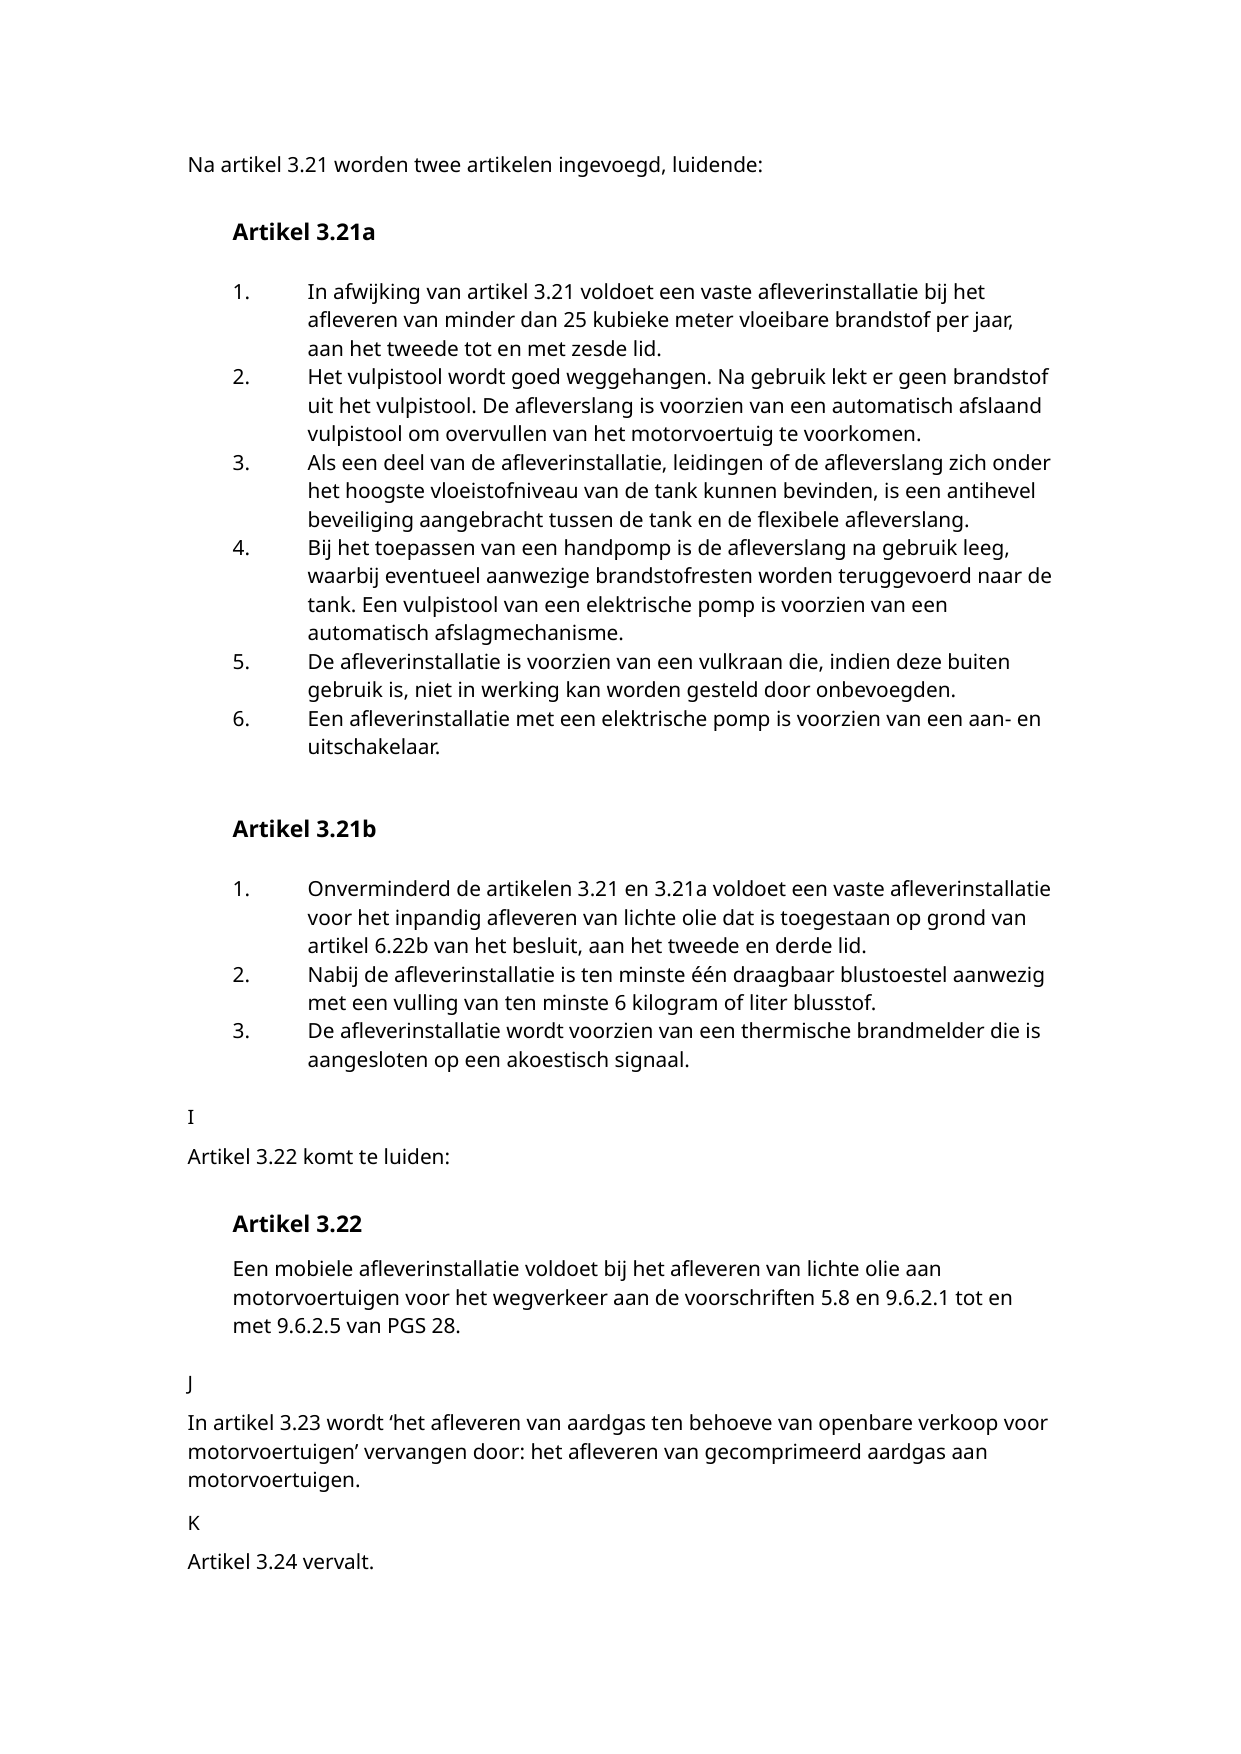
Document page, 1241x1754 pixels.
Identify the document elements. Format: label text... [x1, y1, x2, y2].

text Na artikel 3.21 worden twee artikelen ingevoegd, luidende: [187, 150, 1053, 178]
subtitle Artikel 3.22 [232, 1208, 1053, 1239]
text J [187, 1370, 1053, 1397]
list Een afleverinstallatie met een elektrische pomp is voorzien van een aan- en uitschakelaar. [232, 704, 1053, 761]
list Nabij de afleverinstallatie is ten minste één draagbaar blustoestel aanwezig met een vulling van ten minste 6 kilogram of liter blusstof. [232, 960, 1053, 1017]
list Als een deel van de afleverinstallatie, leidingen of de afleverslang zich onder het hoogste vloeistofniveau van de tank kunnen bevinden, is een antihevel beveiliging aangebracht tussen de tank en de flexibele afleverslang. [232, 448, 1053, 533]
text I [187, 1103, 1053, 1130]
subtitle Artikel 3.21b [232, 813, 1053, 844]
list De afleverinstallatie is voorzien van een vulkraan die, indien deze buiten gebruik is, niet in werking kan worden gesteld door onbevoegden. [232, 647, 1053, 704]
list Het vulpistool wordt goed weggehangen. Na gebruik lekt er geen brandstof uit het vulpistool. De afleverslang is voorzien van een automatisch afslaand vulpistool om overvullen van het motorvoertuig te voorkomen. [232, 362, 1053, 448]
text Artikel 3.24 vervalt. [187, 1547, 1053, 1576]
list In afwijking van artikel 3.21 voldoet een vaste afleverinstallatie bij het afleveren van minder dan 25 kubieke meter vloeibare brandstof per jaar, aan het tweede tot en met zesde lid. [232, 277, 1053, 362]
list De afleverinstallatie wordt voorzien van een thermische brandmelder die is aangesloten op een akoestisch signaal. [232, 1017, 1053, 1073]
text In artikel 3.23 wordt ‘het afleveren van aardgas ten behoeve van openbare verkoop voor motorvoertuigen’ vervangen door: het afleveren van gecomprimeerd aardgas aan motorvoertuigen. [187, 1408, 1053, 1494]
subtitle Artikel 3.21a [232, 216, 1053, 247]
text K [187, 1509, 1053, 1536]
text Artikel 3.22 komt te luiden: [187, 1142, 1053, 1171]
text Een mobiele afleverinstallatie voldoet bij het afleveren van lichte olie aan motorvoertuigen voor het wegverkeer aan de voorschriften 5.8 en 9.6.2.1 tot en met 9.6.2.5 van PGS 28. [232, 1254, 1053, 1340]
list Bij het toepassen van een handpomp is de afleverslang na gebruik leeg, waarbij eventueel aanwezige brandstofresten worden teruggevoerd naar de tank. Een vulpistool van een elektrische pomp is voorzien van een automatisch afslagmechanisme. [232, 533, 1053, 647]
list Onverminderd de artikelen 3.21 en 3.21a voldoet een vaste afleverinstallatie voor het inpandig afleveren van lichte olie dat is toegestaan op grond van artikel 6.22b van het besluit, aan het tweede en derde lid. [232, 874, 1053, 960]
